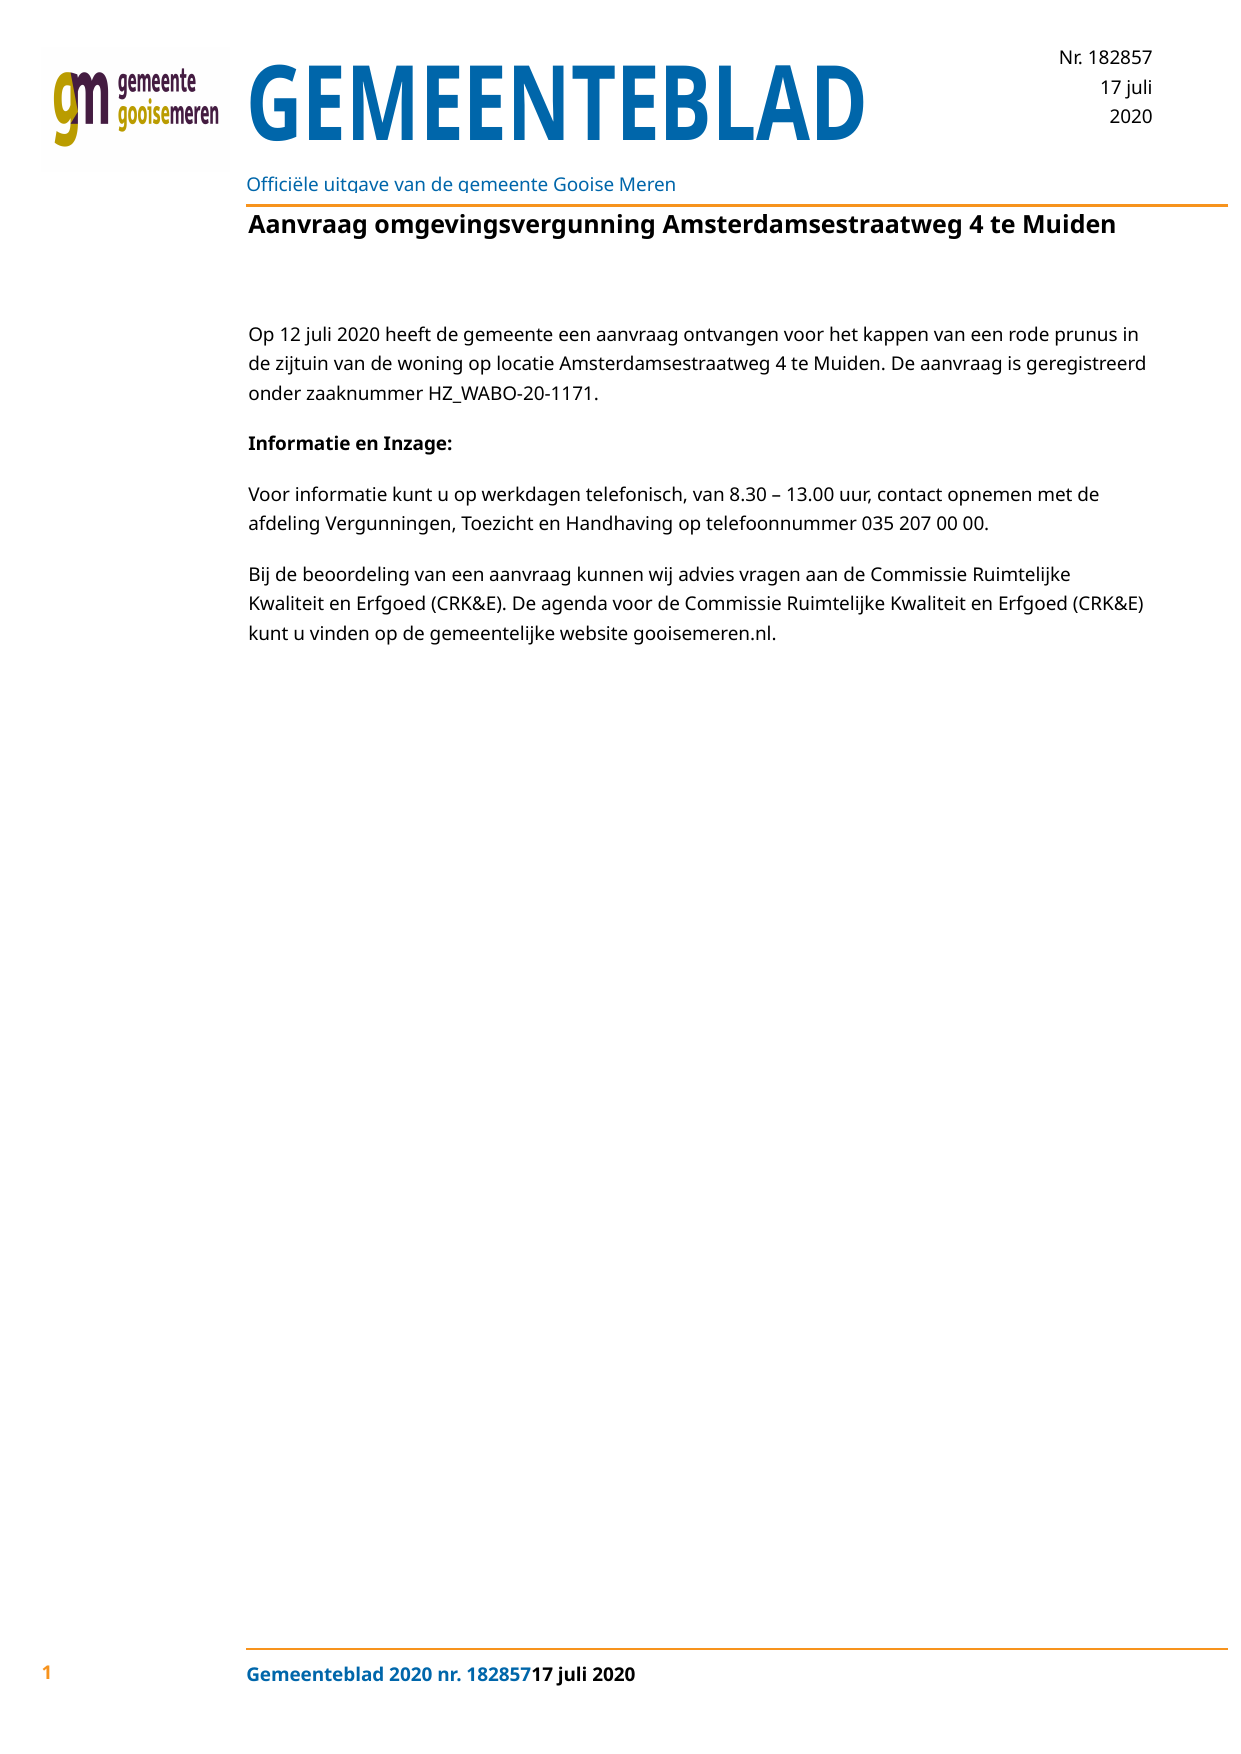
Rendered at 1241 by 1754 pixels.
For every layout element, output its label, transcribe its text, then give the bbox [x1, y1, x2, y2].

text Voor informatie kunt u op werkdagen telefonisch, van 8.30 – 13.00 uur, contact opnemen met de afdeling Vergunningen, Toezicht en Handhaving op telefoonnummer 035 207 00 00. [248, 481, 1152, 536]
text Op 12 juli 2020 heeft de gemeente een aanvraag ontvangen voor het kappen van een rode prunus in de zijtuin van de woning op locatie Amsterdamsestraatweg 4 te Muiden. De aanvraag is geregistreerd onder zaaknummer HZ_WABO-20-1171. [248, 321, 1152, 406]
picture [41, 47, 231, 172]
text Bij de beoordeling van een aanvraag kunnen wij advies vragen aan de Commissie Ruimtelijke Kwaliteit en Erfgoed (CRK&E). De agenda voor de Commissie Ruimtelijke Kwaliteit en Erfgoed (CRK&E) kunt u vinden op de gemeentelijke website gooisemeren.nl. [248, 561, 1152, 646]
text Informatie en Inzage: [248, 430, 1152, 456]
text Aanvraag omgevingsvergunning Amsterdamsestraatweg 4 te Muiden [248, 207, 1152, 241]
